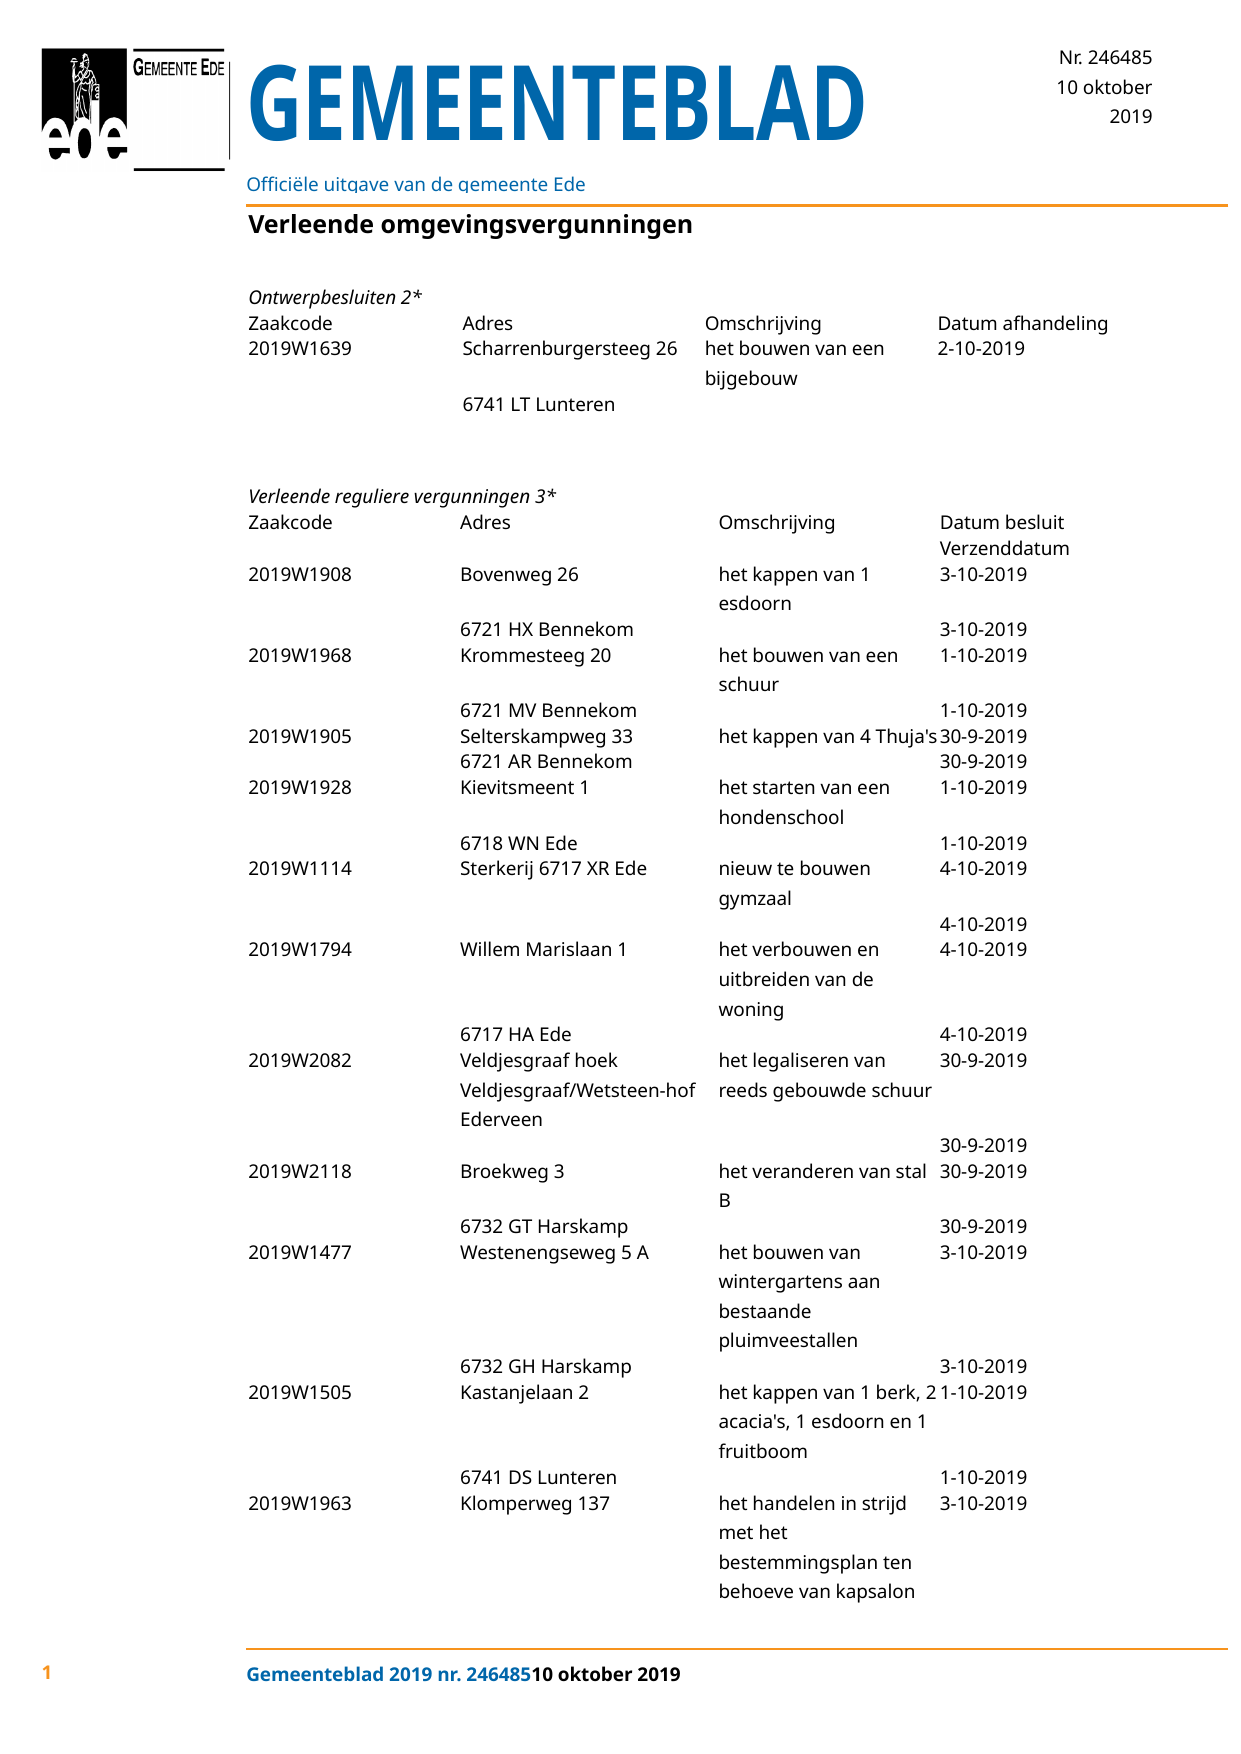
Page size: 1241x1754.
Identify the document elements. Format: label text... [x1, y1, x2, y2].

text Verleende reguliere vergunningen 3* [248, 484, 1152, 509]
table_cell het bouwen van een schuur [718, 642, 939, 697]
table_cell 30-9-2019 [940, 1047, 1152, 1132]
table_cell 3-10-2019 [940, 1490, 1152, 1604]
table_cell 2019W1963 [248, 1490, 460, 1604]
table_cell [718, 1353, 939, 1379]
table_cell 6741 LT Lunteren [462, 391, 704, 416]
table_cell [937, 391, 1152, 416]
table_cell 30-9-2019 [940, 1132, 1152, 1158]
table_cell [248, 749, 460, 774]
table_cell 30-9-2019 [940, 1213, 1152, 1239]
table_cell 6717 HA Ede [460, 1021, 718, 1047]
table_cell het kappen van 4 Thuja's [718, 723, 939, 749]
table_header Zaakcode [248, 510, 460, 535]
table_cell [718, 616, 939, 642]
table_cell [705, 391, 937, 416]
table_cell 2019W1968 [248, 642, 460, 697]
table_cell 2019W1639 [248, 335, 462, 391]
table_cell het starten van een hondenschool [718, 775, 939, 830]
table_cell 1-10-2019 [940, 1379, 1152, 1464]
table_cell 1-10-2019 [940, 775, 1152, 830]
table_cell [718, 697, 939, 723]
table_cell [718, 1132, 939, 1158]
table_cell [248, 830, 460, 856]
table_cell [718, 535, 939, 561]
table_cell [248, 1464, 460, 1490]
text Ontwerpbesluiten 2* [248, 284, 1152, 309]
table_cell Veldjesgraaf hoek Veldjesgraaf/Wetsteen-hof Ederveen [460, 1047, 718, 1132]
table_cell [248, 1213, 460, 1239]
table_cell 6732 GT Harskamp [460, 1213, 718, 1239]
table_cell 30-9-2019 [940, 1158, 1152, 1213]
table_cell [718, 830, 939, 856]
table_cell 3-10-2019 [940, 1353, 1152, 1379]
table_cell Willem Marislaan 1 [460, 937, 718, 1021]
table_cell 6721 MV Bennekom [460, 697, 718, 723]
table_cell [248, 1353, 460, 1379]
table_cell het handelen in strijd met het bestemmingsplan ten behoeve van kapsalon [718, 1490, 939, 1604]
table_cell 6721 HX Bennekom [460, 616, 718, 642]
table_cell 3-10-2019 [940, 561, 1152, 616]
table_cell Westenengseweg 5 A [460, 1239, 718, 1353]
table_cell [460, 1132, 718, 1158]
table_cell 4-10-2019 [940, 937, 1152, 1021]
table_cell Kastanjelaan 2 [460, 1379, 718, 1464]
table_header Adres [460, 510, 718, 535]
table_cell [460, 535, 718, 561]
table_cell 30-9-2019 [940, 749, 1152, 774]
table_header Adres [462, 310, 704, 335]
table_cell 2019W1477 [248, 1239, 460, 1353]
table_cell Krommesteeg 20 [460, 642, 718, 697]
table_header Datum afhandeling [937, 310, 1152, 335]
table_cell [248, 391, 462, 416]
table_header Zaakcode [248, 310, 462, 335]
table_cell Klomperweg 137 [460, 1490, 718, 1604]
table_cell 4-10-2019 [940, 1021, 1152, 1047]
table_cell [718, 911, 939, 937]
table_cell 2019W1908 [248, 561, 460, 616]
table_cell Kievitsmeent 1 [460, 775, 718, 830]
table_cell 6718 WN Ede [460, 830, 718, 856]
table_cell 2019W2118 [248, 1158, 460, 1213]
table_cell [248, 1132, 460, 1158]
table_cell 2019W1905 [248, 723, 460, 749]
table_cell [718, 749, 939, 774]
table_header Datum besluit [940, 510, 1152, 535]
table_cell Scharrenburgersteeg 26 [462, 335, 704, 391]
table_cell het verbouwen en uitbreiden van de woning [718, 937, 939, 1021]
table_cell [248, 697, 460, 723]
table_cell [248, 1021, 460, 1047]
table_cell [718, 1021, 939, 1047]
table_cell 1-10-2019 [940, 697, 1152, 723]
table_cell 1-10-2019 [940, 830, 1152, 856]
table_cell het kappen van 1 esdoorn [718, 561, 939, 616]
table_cell 6732 GH Harskamp [460, 1353, 718, 1379]
table_cell het veranderen van stal B [718, 1158, 939, 1213]
table_cell 4-10-2019 [940, 856, 1152, 911]
table_cell Sterkerij 6717 XR Ede [460, 856, 718, 911]
table_cell 2019W1114 [248, 856, 460, 911]
table_cell [248, 911, 460, 937]
table_cell 2-10-2019 [937, 335, 1152, 391]
table_cell [460, 911, 718, 937]
table_cell het legaliseren van reeds gebouwde schuur [718, 1047, 939, 1132]
table_cell 2019W1928 [248, 775, 460, 830]
table_cell 30-9-2019 [940, 723, 1152, 749]
table_cell 6741 DS Lunteren [460, 1464, 718, 1490]
table_cell 2019W1505 [248, 1379, 460, 1464]
table_cell Selterskampweg 33 [460, 723, 718, 749]
table_cell [248, 535, 460, 561]
table_cell het bouwen van een bijgebouw [705, 335, 937, 391]
table_cell het kappen van 1 berk, 2 acacia's, 1 esdoorn en 1 fruitboom [718, 1379, 939, 1464]
table_cell Verzenddatum [940, 535, 1152, 561]
table_cell 6721 AR Bennekom [460, 749, 718, 774]
table_cell nieuw te bouwen gymzaal [718, 856, 939, 911]
table_cell 2019W2082 [248, 1047, 460, 1132]
table_cell [248, 616, 460, 642]
table_cell het bouwen van wintergartens aan bestaande pluimveestallen [718, 1239, 939, 1353]
table_cell [718, 1464, 939, 1490]
table_cell 3-10-2019 [940, 616, 1152, 642]
text Verleende omgevingsvergunningen [248, 207, 1152, 241]
picture [41, 47, 231, 172]
table_cell 1-10-2019 [940, 642, 1152, 697]
table_cell 3-10-2019 [940, 1239, 1152, 1353]
table_cell 1-10-2019 [940, 1464, 1152, 1490]
table_cell 4-10-2019 [940, 911, 1152, 937]
table_cell Broekweg 3 [460, 1158, 718, 1213]
table_cell Bovenweg 26 [460, 561, 718, 616]
table_cell [718, 1213, 939, 1239]
table_cell 2019W1794 [248, 937, 460, 1021]
table_header Omschrijving [718, 510, 939, 535]
table_header Omschrijving [705, 310, 937, 335]
